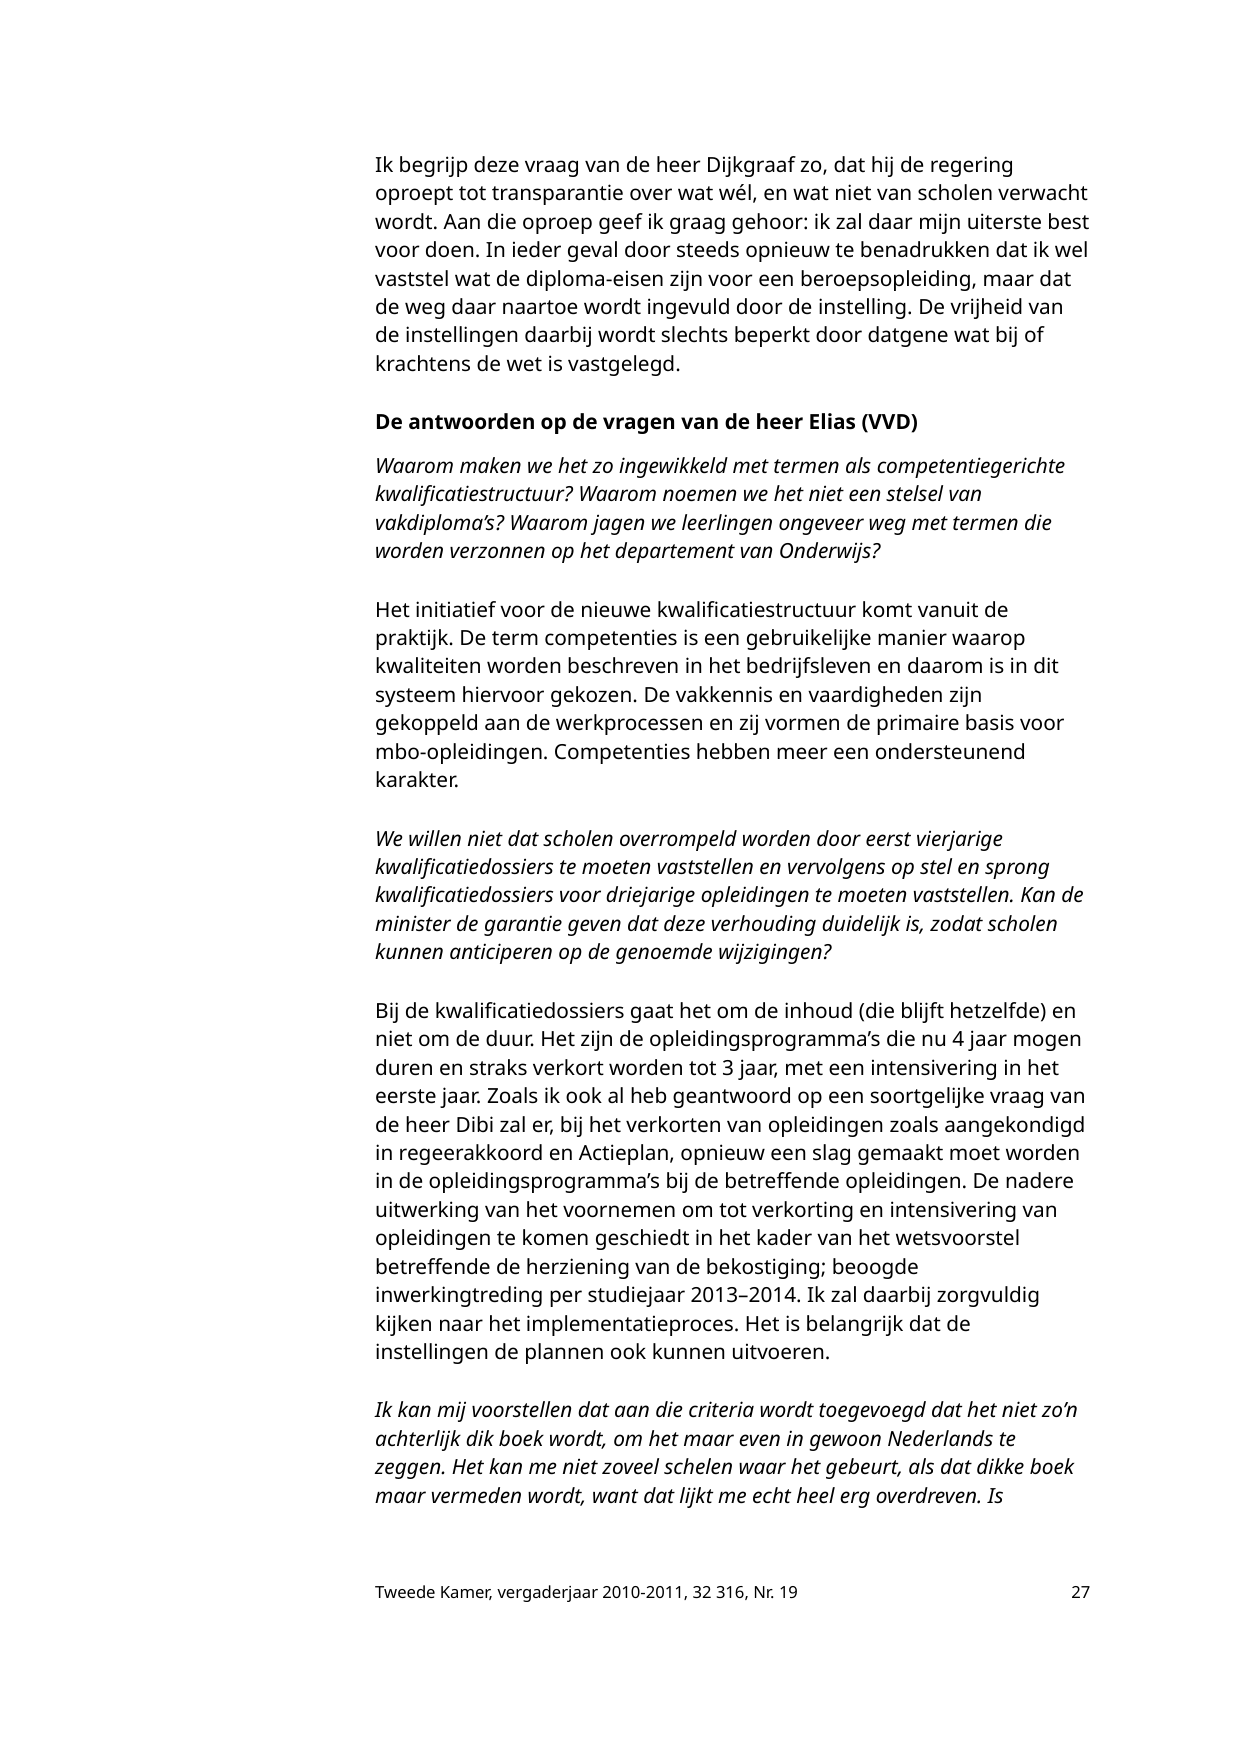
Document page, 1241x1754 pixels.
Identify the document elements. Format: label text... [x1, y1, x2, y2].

text We willen niet dat scholen overrompeld worden door eerst vierjarige kwalificatiedossiers te moeten vaststellen en vervolgens op stel en sprong kwalificatiedossiers voor driejarige opleidingen te moeten vaststellen. Kan de minister de garantie geven dat deze verhouding duidelijk is, zodat scholen kunnen anticiperen op de genoemde wijzigingen? [375, 824, 1090, 966]
text Ik kan mij voorstellen dat aan die criteria wordt toegevoegd dat het niet zo’n achterlijk dik boek wordt, om het maar even in gewoon Nederlands te zeggen. Het kan me niet zoveel schelen waar het gebeurt, als dat dikke boek maar vermeden wordt, want dat lijkt me echt heel erg overdreven. Is [375, 1396, 1090, 1509]
text Het initiatief voor de nieuwe kwalificatiestructuur komt vanuit de praktijk. De term competenties is een gebruikelijke manier waarop kwaliteiten worden beschreven in het bedrijfsleven en daarom is in dit systeem hiervoor gekozen. De vakkennis en vaardigheden zijn gekoppeld aan de werkprocessen en zij vormen de primaire basis voor mbo-opleidingen. Competenties hebben meer een ondersteunend karakter. [375, 595, 1090, 794]
text De antwoorden op de vragen van de heer Elias (VVD) [375, 407, 1090, 436]
text Bij de kwalificatiedossiers gaat het om de inhoud (die blijft hetzelfde) en niet om de duur. Het zijn de opleidingsprogramma’s die nu 4 jaar mogen duren en straks verkort worden tot 3 jaar, met een intensivering in het eerste jaar. Zoals ik ook al heb geantwoord op een soortgelijke vraag van de heer Dibi zal er, bij het verkorten van opleidingen zoals aangekondigd in regeerakkoord en Actieplan, opnieuw een slag gemaakt moet worden in de opleidingsprogramma’s bij de betreffende opleidingen. De nadere uitwerking van het voornemen om tot verkorting en intensivering van opleidingen te komen geschiedt in het kader van het wetsvoorstel betreffende de herziening van de bekostiging; beoogde inwerkingtreding per studiejaar 2013–2014. Ik zal daarbij zorgvuldig kijken naar het implementatieproces. Het is belangrijk dat de instellingen de plannen ook kunnen uitvoeren. [375, 996, 1090, 1366]
text Ik begrijp deze vraag van de heer Dijkgraaf zo, dat hij de regering oproept tot transparantie over wat wél, en wat niet van scholen verwacht wordt. Aan die oproep geef ik graag gehoor: ik zal daar mijn uiterste best voor doen. In ieder geval door steeds opnieuw te benadrukken dat ik wel vaststel wat de diploma-eisen zijn voor een beroepsopleiding, maar dat de weg daar naartoe wordt ingevuld door de instelling. De vrijheid van de instellingen daarbij wordt slechts beperkt door datgene wat bij of krachtens de wet is vastgelegd. [375, 150, 1090, 377]
text Waarom maken we het zo ingewikkeld met termen als competentiegerichte kwalificatiestructuur? Waarom noemen we het niet een stelsel van vakdiploma’s? Waarom jagen we leerlingen ongeveer weg met termen die worden verzonnen op het departement van Onderwijs? [375, 451, 1090, 565]
